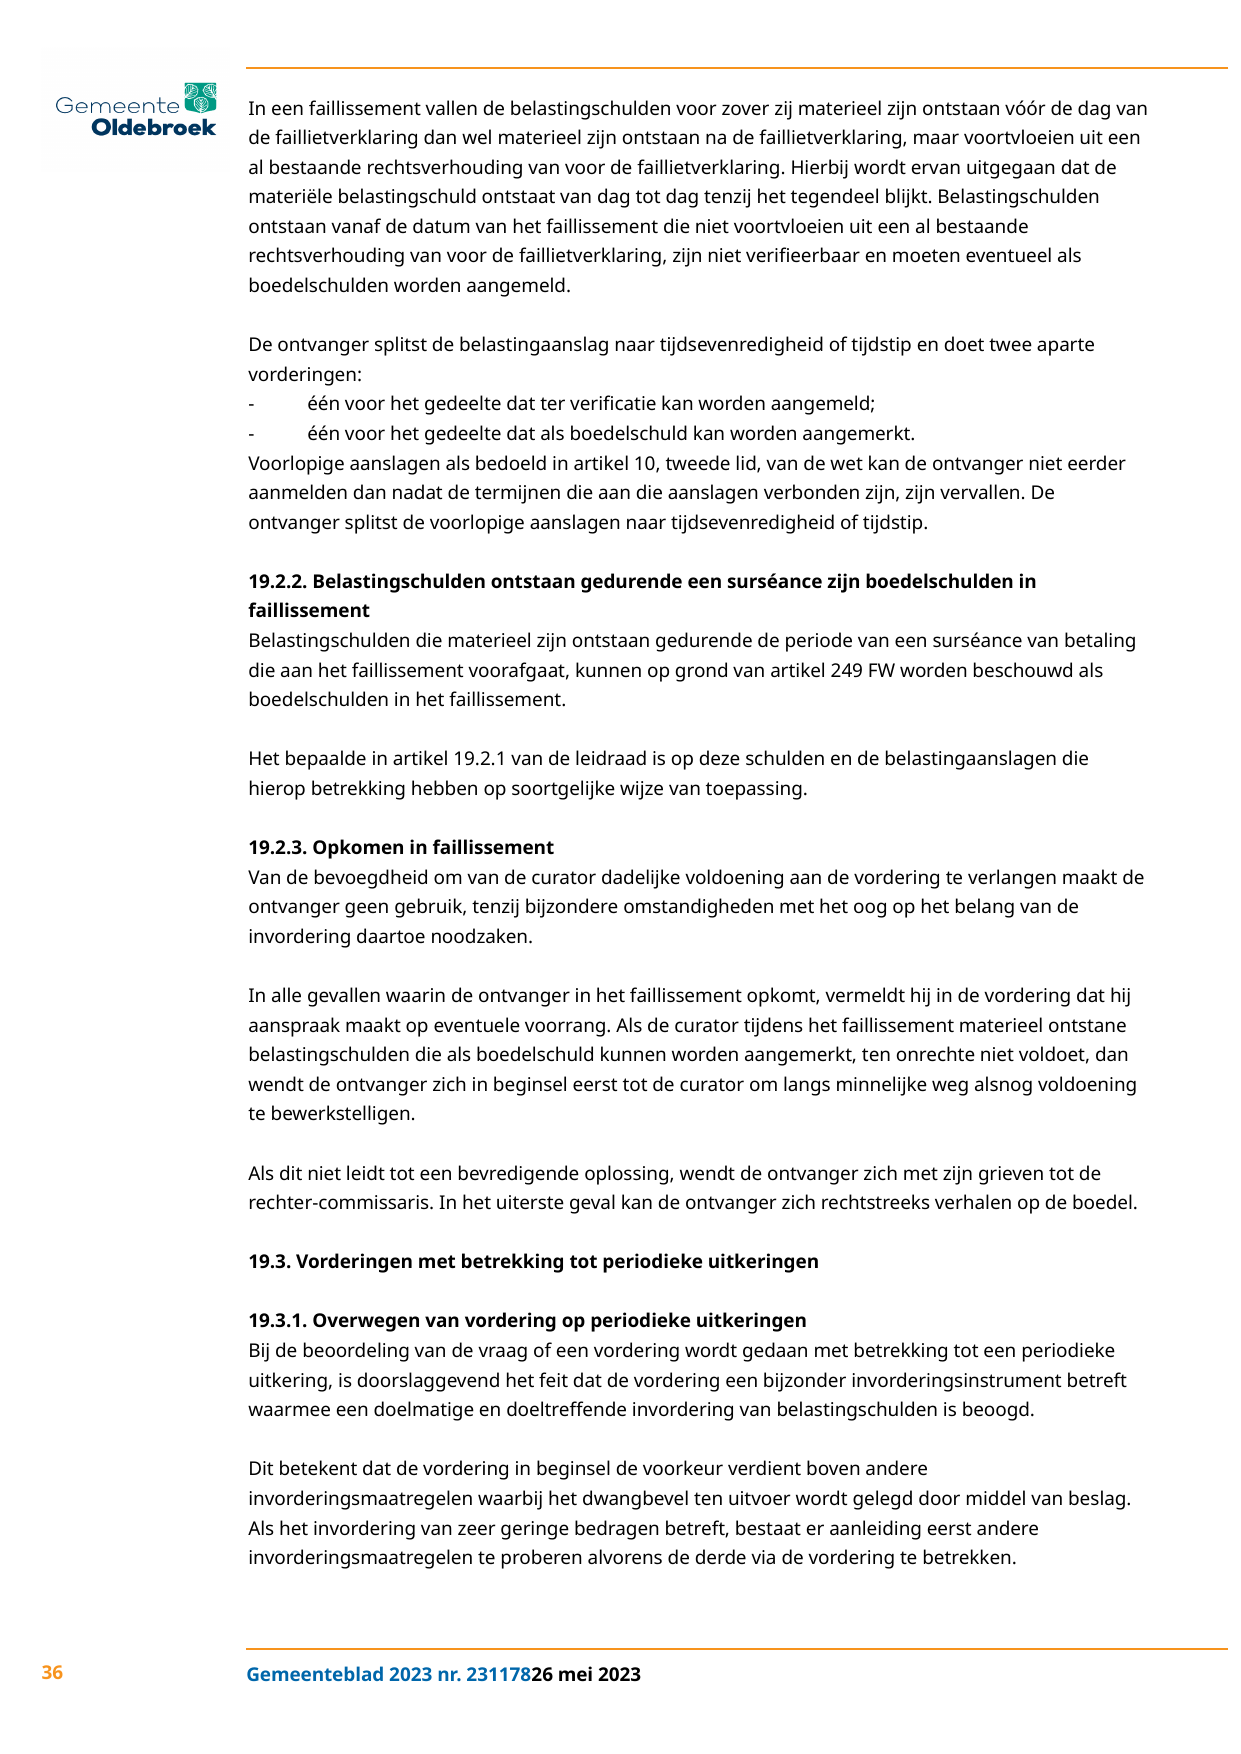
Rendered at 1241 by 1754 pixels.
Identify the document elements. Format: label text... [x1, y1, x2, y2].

text Als dit niet leidt tot een bevredigende oplossing, wendt de ontvanger zich met zijn grieven tot de rechter-commissaris. In het uiterste geval kan de ontvanger zich rechtstreeks verhalen op de boedel. [248, 1160, 1152, 1215]
list één voor het gedeelte dat als boedelschuld kan worden aangemerkt. [248, 420, 1152, 446]
text In alle gevallen waarin de ontvanger in het faillissement opkomt, vermeldt hij in de vordering dat hij aanspraak maakt op eventuele voorrang. Als de curator tijdens het faillissement materieel ontstane belastingschulden die als boedelschuld kunnen worden aangemerkt, ten onrechte niet voldoet, dan wendt de ontvanger zich in beginsel eerst tot de curator om langs minnelijke weg alsnog voldoening te bewerkstelligen. [248, 982, 1152, 1126]
text Het bepaalde in artikel 19.2.1 van de leidraad is op deze schulden en de belastingaanslagen die hierop betrekking hebben op soortgelijke wijze van toepassing. [248, 746, 1152, 801]
list één voor het gedeelte dat ter verificatie kan worden aangemeld; [248, 391, 1152, 416]
text Bij de beoordeling van de vraag of een vordering wordt gedaan met betrekking tot een periodieke uitkering, is doorslaggevend het feit dat de vordering een bijzonder invorderingsinstrument betreft waarmee een doelmatige en doeltreffende invordering van belastingschulden is beoogd. [248, 1337, 1152, 1422]
text 19.2.2. Belastingschulden ontstaan gedurende een surséance zijn boedelschulden in faillissement [248, 568, 1152, 623]
picture [41, 47, 231, 172]
text In een faillissement vallen de belastingschulden voor zover zij materieel zijn ontstaan vóór de dag van de faillietverklaring dan wel materieel zijn ontstaan na de faillietverklaring, maar voortvloeien uit een al bestaande rechtsverhouding van voor de faillietverklaring. Hierbij wordt ervan uitgegaan dat de materiële belastingschuld ontstaat van dag tot dag tenzij het tegendeel blijkt. Belastingschulden ontstaan vanaf de datum van het faillissement die niet voortvloeien uit een al bestaande rechtsverhouding van voor de faillietverklaring, zijn niet verifieerbaar en moeten eventueel als boedelschulden worden aangemeld. [248, 95, 1152, 298]
text 19.2.3. Opkomen in faillissement [248, 834, 1152, 860]
text 19.3. Vorderingen met betrekking tot periodieke uitkeringen [248, 1248, 1152, 1274]
text Voorlopige aanslagen als bedoeld in artikel 10, tweede lid, van de wet kan de ontvanger niet eerder aanmelden dan nadat de termijnen die aan die aanslagen verbonden zijn, zijn vervallen. De ontvanger splitst de voorlopige aanslagen naar tijdsevenredigheid of tijdstip. [248, 450, 1152, 535]
text Van de bevoegdheid om van de curator dadelijke voldoening aan de vordering te verlangen maakt de ontvanger geen gebruik, tenzij bijzondere omstandigheden met het oog op het belang van de invordering daartoe noodzaken. [248, 864, 1152, 949]
text Belastingschulden die materieel zijn ontstaan gedurende de periode van een surséance van betaling die aan het faillissement voorafgaat, kunnen op grond van artikel 249 FW worden beschouwd als boedelschulden in het faillissement. [248, 627, 1152, 712]
text De ontvanger splitst de belastingaanslag naar tijdsevenredigheid of tijdstip en doet twee aparte vorderingen: [248, 331, 1152, 387]
text Dit betekent dat de vordering in beginsel de voorkeur verdient boven andere invorderingsmaatregelen waarbij het dwangbevel ten uitvoer wordt gelegd door middel van beslag. Als het invordering van zeer geringe bedragen betreft, bestaat er aanleiding eerst andere invorderingsmaatregelen te proberen alvorens de derde via de vordering te betrekken. [248, 1456, 1152, 1570]
text 19.3.1. Overwegen van vordering op periodieke uitkeringen [248, 1308, 1152, 1333]
